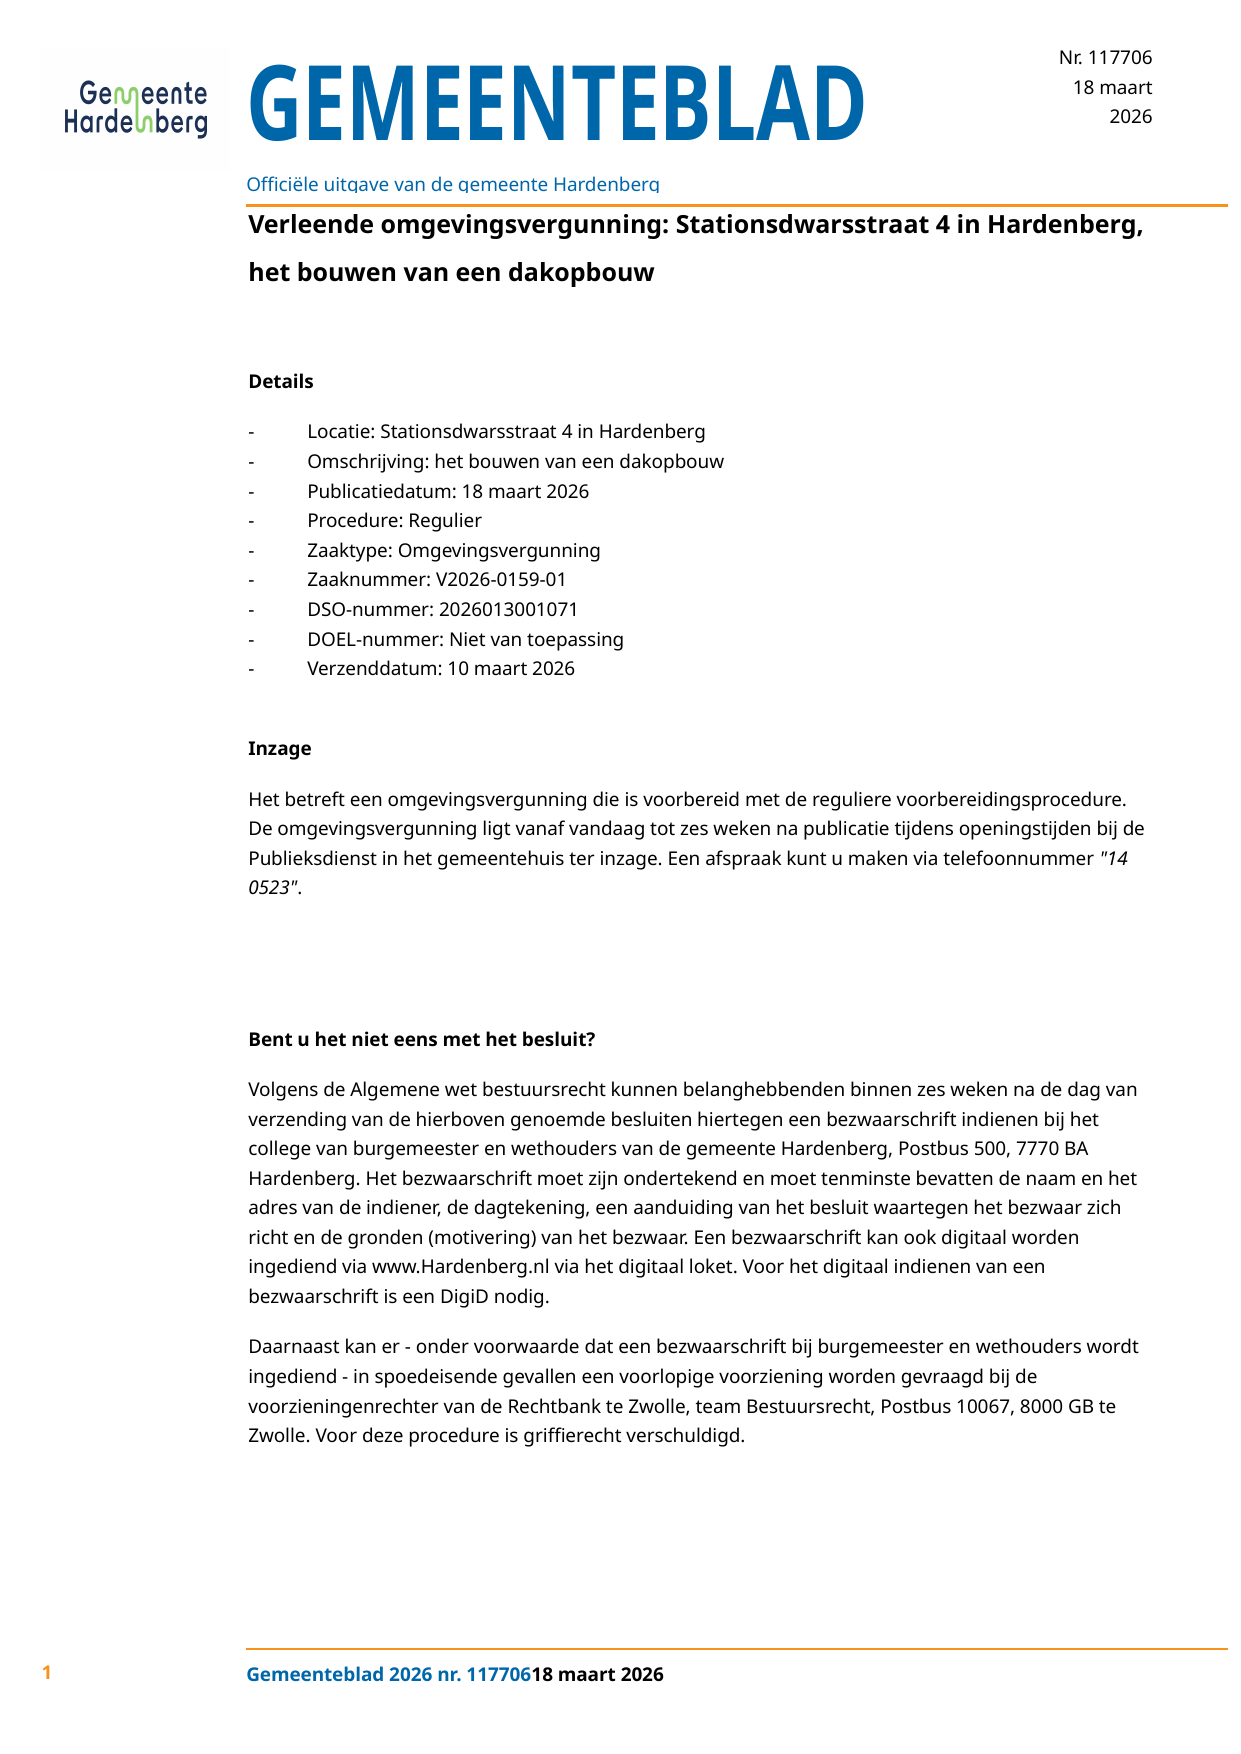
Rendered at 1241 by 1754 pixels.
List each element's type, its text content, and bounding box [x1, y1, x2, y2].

list Verzenddatum: 10 maart 2026 [248, 655, 1152, 681]
list Publicatiedatum: 18 maart 2026 [248, 478, 1152, 504]
list DSO-nummer: 2026013001071 [248, 596, 1152, 622]
text Volgens de Algemene wet bestuursrecht kunnen belanghebbenden binnen zes weken na de dag van verzending van de hierboven genoemde besluiten hiertegen een bezwaarschrift indienen bij het college van burgemeester en wethouders van de gemeente Hardenberg, Postbus 500, 7770 BA Hardenberg. Het bezwaarschrift moet zijn ondertekend en moet tenminste bevatten de naam en het adres van de indiener, de dagtekening, een aanduiding van het besluit waartegen het bezwaar zich richt en de gronden (motivering) van het bezwaar. Een bezwaarschrift kan ook digitaal worden ingediend via www.Hardenberg.nl via het digitaal loket. Voor het digitaal indienen van een bezwaarschrift is een DigiD nodig. [248, 1076, 1152, 1309]
text Het betreft een omgevingsvergunning die is voorbereid met de reguliere voorbereidingsprocedure. De omgevingsvergunning ligt vanaf vandaag tot zes weken na publicatie tijdens openingstijden bij de Publieksdienst in het gemeentehuis ter inzage. Een afspraak kunt u maken via telefoonnummer "14 0523". [248, 786, 1152, 900]
list Omschrijving: het bouwen van een dakopbouw [248, 448, 1152, 474]
text Daarnaast kan er - onder voorwaarde dat een bezwaarschrift bij burgemeester en wethouders wordt ingediend - in spoedeisende gevallen een voorlopige voorziening worden gevraagd bij de voorzieningenrechter van de Rechtbank te Zwolle, team Bestuursrecht, Postbus 10067, 8000 GB te Zwolle. Voor deze procedure is griffierecht verschuldigd. [248, 1334, 1152, 1448]
text Verleende omgevingsvergunning: Stationsdwarsstraat 4 in Hardenberg, het bouwen van een dakopbouw [248, 207, 1152, 288]
list DOEL-nummer: Niet van toepassing [248, 626, 1152, 652]
text Bent u het niet eens met het besluit? [248, 1026, 1152, 1052]
list Procedure: Regulier [248, 507, 1152, 533]
text Inzage [248, 735, 1152, 761]
list Zaaknummer: V2026-0159-01 [248, 567, 1152, 592]
text Details [248, 368, 1152, 394]
list Zaaktype: Omgevingsvergunning [248, 537, 1152, 563]
picture [41, 47, 231, 172]
list Locatie: Stationsdwarsstraat 4 in Hardenberg [248, 419, 1152, 444]
